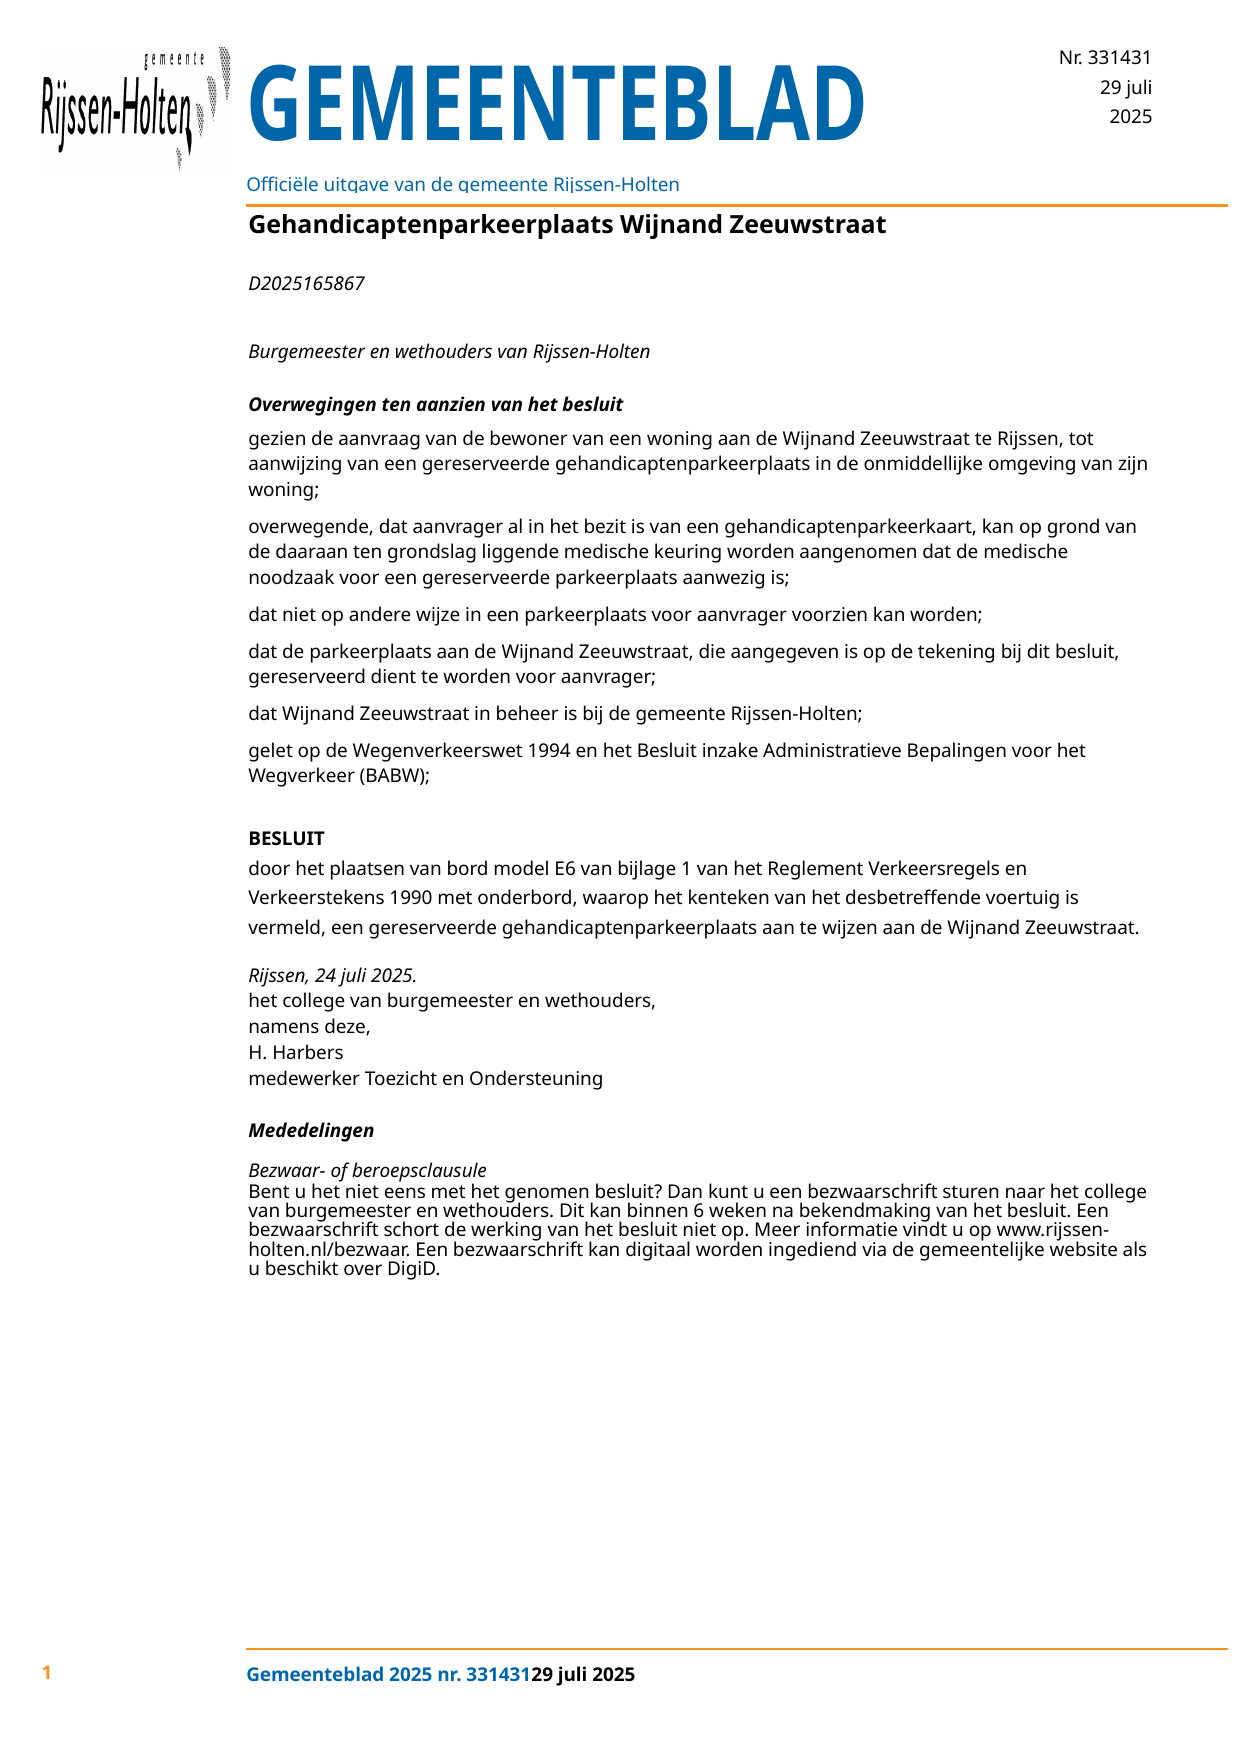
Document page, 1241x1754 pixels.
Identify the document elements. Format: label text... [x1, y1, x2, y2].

text Burgemeester en wethouders van Rijssen-Holten [248, 338, 1152, 364]
text namens deze, [248, 1013, 1152, 1039]
text BESLUIT [248, 825, 1152, 851]
text D2025165867 [248, 270, 1152, 296]
text door het plaatsen van bord model E6 van bijlage 1 van het Reglement Verkeersregels en Verkeerstekens 1990 met onderbord, waarop het kenteken van het desbetreffende voertuig is vermeld, een gereserveerde gehandicaptenparkeerplaats aan te wijzen aan de Wijnand Zeeuwstraat. [248, 855, 1152, 940]
text dat de parkeerplaats aan de Wijnand Zeeuwstraat, die aangegeven is op de tekening bij dit besluit, gereserveerd dient te worden voor aanvrager; [248, 638, 1152, 689]
text Bezwaar- of beroepsclausule [248, 1157, 1152, 1183]
text overwegende, dat aanvrager al in het bezit is van een gehandicaptenparkeerkaart, kan op grond van de daaraan ten grondslag liggende medische keuring worden aangenomen dat de medische noodzaak voor een gereserveerde parkeerplaats aanwezig is; [248, 513, 1152, 590]
text dat niet op andere wijze in een parkeerplaats voor aanvrager voorzien kan worden; [248, 601, 1152, 627]
text Mededelingen [248, 1118, 1152, 1143]
text het college van burgemeester en wethouders, [248, 988, 1152, 1013]
picture [41, 47, 231, 172]
text dat Wijnand Zeeuwstraat in beheer is bij de gemeente Rijssen-Holten; [248, 700, 1152, 726]
text H. Harbers [248, 1039, 1152, 1065]
text Rijssen, 24 juli 2025. [248, 962, 1152, 988]
text Bent u het niet eens met het genomen besluit? Dan kunt u een bezwaarschrift sturen naar het college van burgemeester en wethouders. Dit kan binnen 6 weken na bekendmaking van het besluit. Een bezwaarschrift schort de werking van het besluit niet op. Meer informatie vindt u op www.rijssen-holten.nl/bezwaar. Een bezwaarschrift kan digitaal worden ingediend via de gemeentelijke website als u beschikt over DigiD. [248, 1183, 1152, 1279]
text medewerker Toezicht en Ondersteuning [248, 1065, 1152, 1091]
text gelet op de Wegenverkeerswet 1994 en het Besluit inzake Administratieve Bepalingen voor het Wegverkeer (BABW); [248, 737, 1152, 788]
text Overwegingen ten aanzien van het besluit [248, 391, 1152, 417]
text gezien de aanvraag van de bewoner van een woning aan de Wijnand Zeeuwstraat te Rijssen, tot aanwijzing van een gereserveerde gehandicaptenparkeerplaats in de onmiddellijke omgeving van zijn woning; [248, 425, 1152, 502]
text Gehandicaptenparkeerplaats Wijnand Zeeuwstraat [248, 207, 1152, 241]
